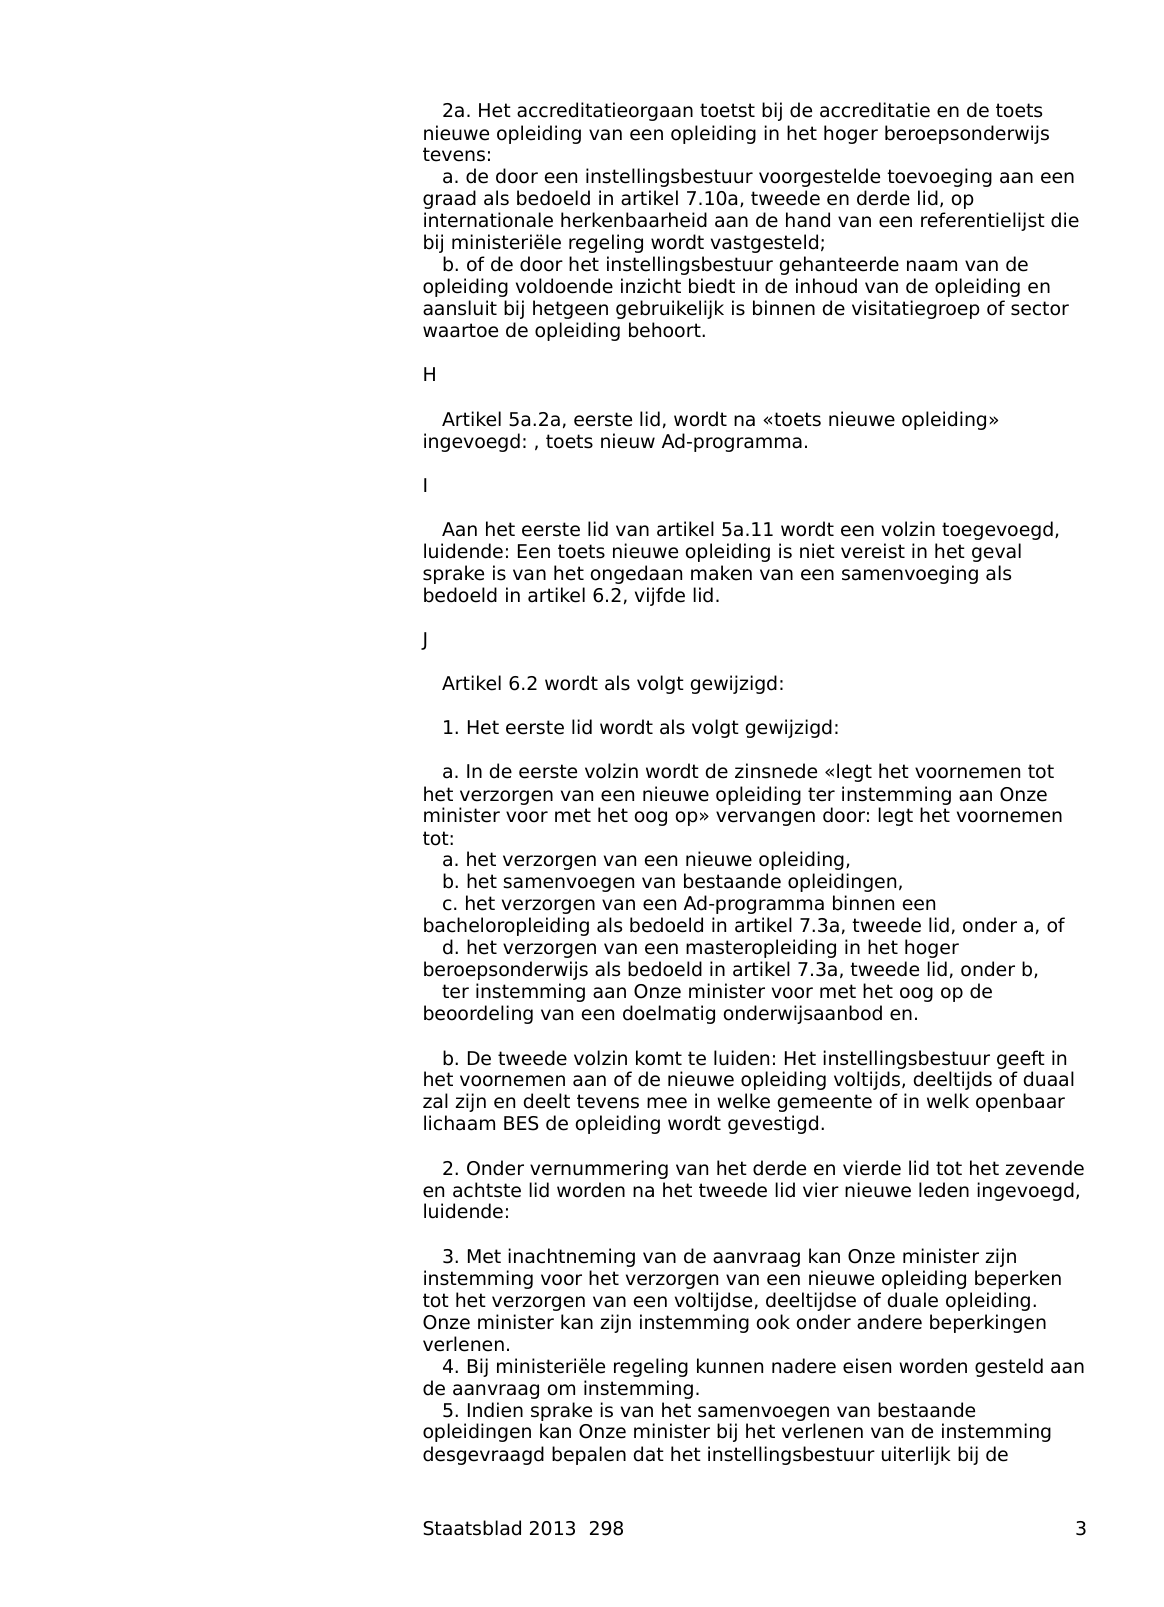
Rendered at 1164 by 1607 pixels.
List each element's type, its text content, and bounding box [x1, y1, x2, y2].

text 1. Het eerste lid wordt als volgt gewijzigd: [422, 717, 1087, 739]
text ter instemming aan Onze minister voor met het oog op de beoordeling van een doelmatig onderwijsaanbod en. [422, 981, 1087, 1025]
text 4. Bij ministeriële regeling kunnen nadere eisen worden gesteld aan de aanvraag om instemming. [422, 1356, 1087, 1399]
text J [422, 629, 1087, 651]
text b. of de door het instellingsbestuur gehanteerde naam van de opleiding voldoende inzicht biedt in de inhoud van de opleiding en aansluit bij hetgeen gebruikelijk is binnen de visitatiegroep of sector waartoe de opleiding behoort. [422, 254, 1087, 342]
text H [422, 364, 1087, 386]
text 5. Indien sprake is van het samenvoegen van bestaande opleidingen kan Onze minister bij het verlenen van de instemming desgevraagd bepalen dat het instellingsbestuur uiterlijk bij de [422, 1399, 1087, 1465]
text b. het samenvoegen van bestaande opleidingen, [422, 871, 1087, 893]
text Aan het eerste lid van artikel 5a.11 wordt een volzin toegevoegd, luidende: Een toets nieuwe opleiding is niet vereist in het geval sprake is van het ongedaan maken van een samenvoeging als bedoeld in artikel 6.2, vijfde lid. [422, 519, 1087, 607]
text 2a. Het accreditatieorgaan toetst bij de accreditatie en de toets nieuwe opleiding van een opleiding in het hoger beroepsonderwijs tevens: [422, 100, 1087, 166]
text b. De tweede volzin komt te luiden: Het instellingsbestuur geeft in het voornemen aan of de nieuwe opleiding voltijds, deeltijds of duaal zal zijn en deelt tevens mee in welke gemeente of in welk openbaar lichaam BES de opleiding wordt gevestigd. [422, 1047, 1087, 1135]
text a. het verzorgen van een nieuwe opleiding, [422, 849, 1087, 871]
text a. In de eerste volzin wordt de zinsnede «legt het voornemen tot het verzorgen van een nieuwe opleiding ter instemming aan Onze minister voor met het oog op» vervangen door: legt het voornemen tot: [422, 761, 1087, 849]
text 3. Met inachtneming van de aanvraag kan Onze minister zijn instemming voor het verzorgen van een nieuwe opleiding beperken tot het verzorgen van een voltijdse, deeltijdse of duale opleiding. Onze minister kan zijn instemming ook onder andere beperkingen verlenen. [422, 1246, 1087, 1356]
text Artikel 6.2 wordt als volgt gewijzigd: [422, 673, 1087, 695]
text 2. Onder vernummering van het derde en vierde lid tot het zevende en achtste lid worden na het tweede lid vier nieuwe leden ingevoegd, luidende: [422, 1157, 1087, 1223]
text c. het verzorgen van een Ad-programma binnen een bacheloropleiding als bedoeld in artikel 7.3a, tweede lid, onder a, of [422, 893, 1087, 937]
text d. het verzorgen van een masteropleiding in het hoger beroepsonderwijs als bedoeld in artikel 7.3a, tweede lid, onder b, [422, 937, 1087, 981]
text a. de door een instellingsbestuur voorgestelde toevoeging aan een graad als bedoeld in artikel 7.10a, tweede en derde lid, op internationale herkenbaarheid aan de hand van een referentielijst die bij ministeriële regeling wordt vastgesteld; [422, 166, 1087, 254]
text I [422, 475, 1087, 497]
text Artikel 5a.2a, eerste lid, wordt na «toets nieuwe opleiding» ingevoegd: , toets nieuw Ad-programma. [422, 408, 1087, 452]
